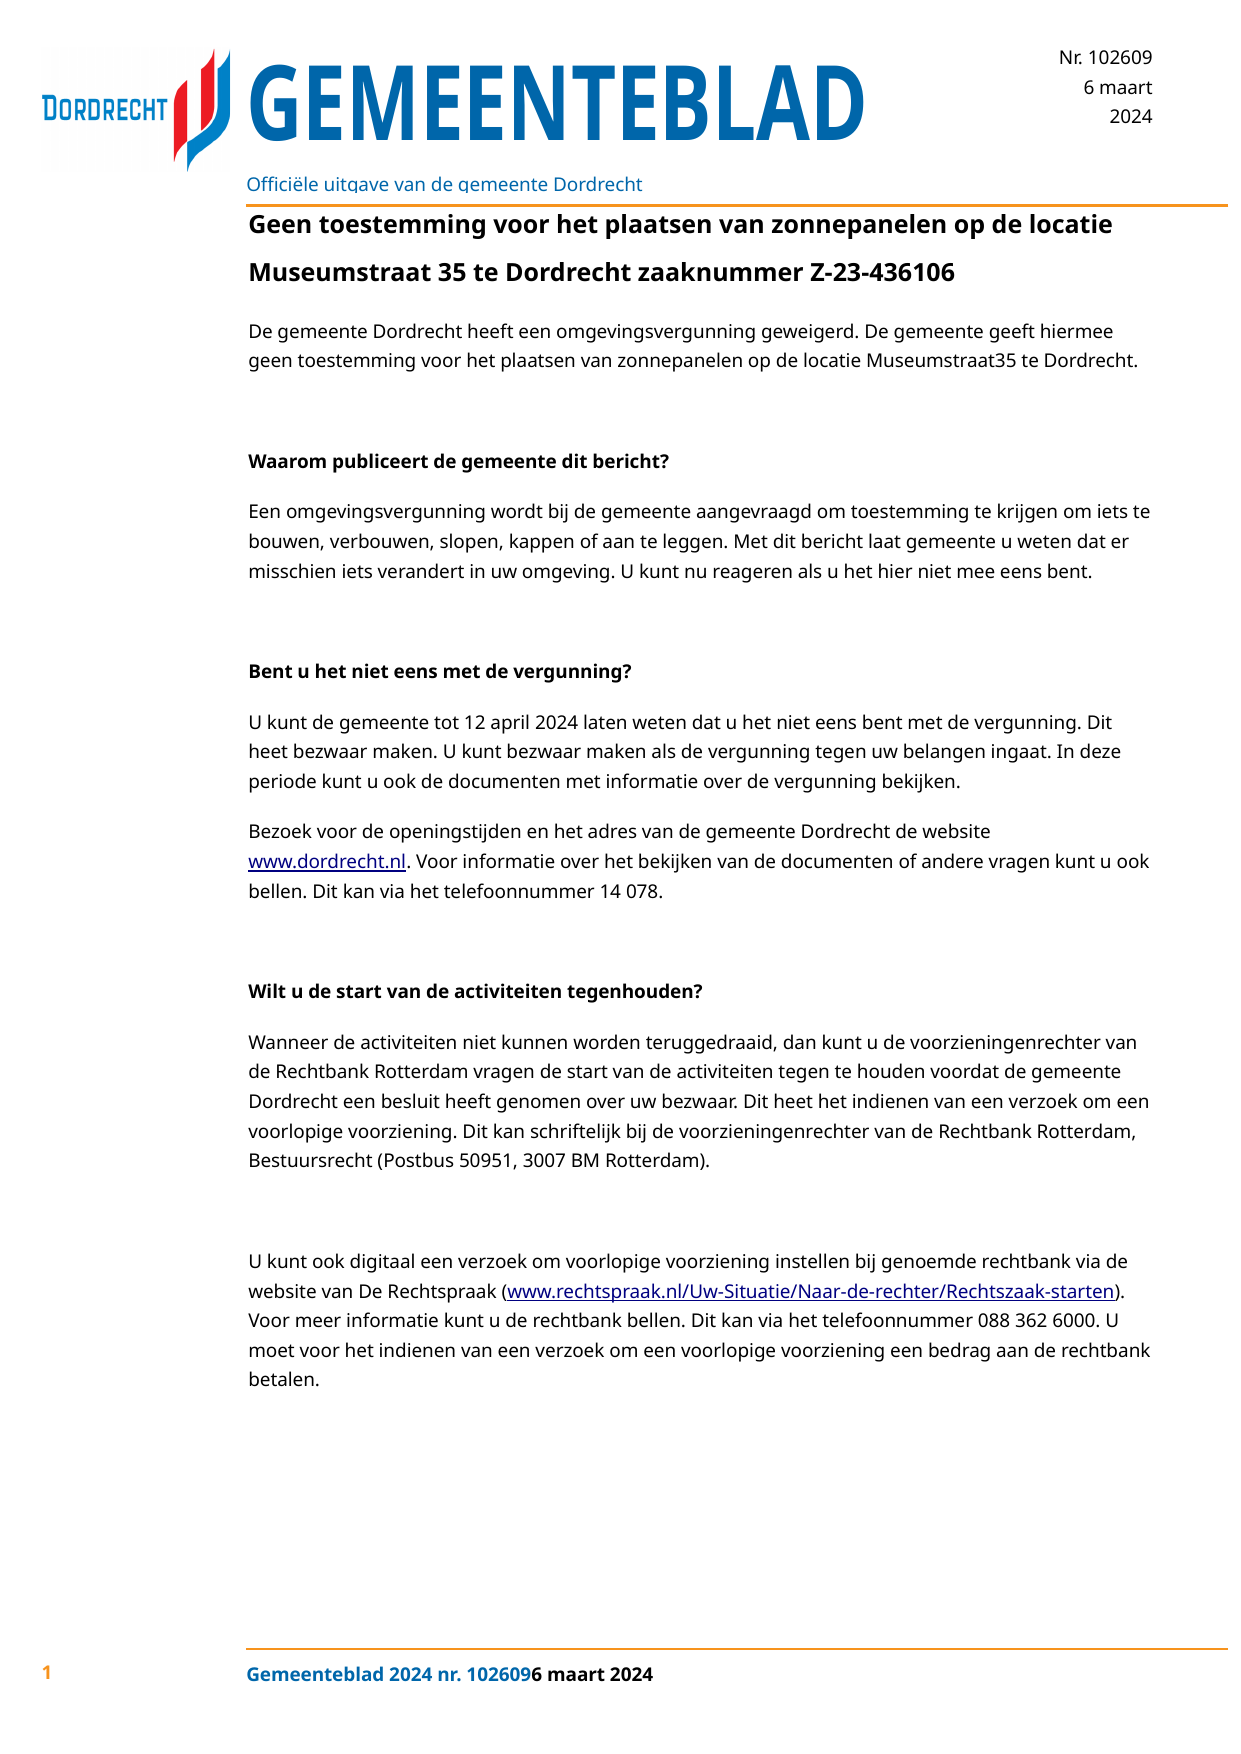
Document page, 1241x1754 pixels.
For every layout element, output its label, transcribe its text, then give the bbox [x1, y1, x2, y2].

text Wanneer de activiteiten niet kunnen worden teruggedraaid, dan kunt u de voorzieningenrechter van de Rechtbank Rotterdam vragen de start van de activiteiten tegen te houden voordat de gemeente Dordrecht een besluit heeft genomen over uw bezwaar. Dit heet het indienen van een verzoek om een voorlopige voorziening. Dit kan schriftelijk bij de voorzieningenrechter van de Rechtbank Rotterdam, Bestuursrecht (Postbus 50951, 3007 BM Rotterdam). [248, 1029, 1152, 1173]
text Waarom publiceert de gemeente dit bericht? [248, 448, 1152, 474]
text De gemeente Dordrecht heeft een omgevingsvergunning geweigerd. De gemeente geeft hiermee geen toestemming voor het plaatsen van zonnepanelen op de locatie Museumstraat35 te Dordrecht. [248, 318, 1152, 373]
picture [41, 47, 231, 172]
text Geen toestemming voor het plaatsen van zonnepanelen op de locatie Museumstraat 35 te Dordrecht zaaknummer Z-23-436106 [248, 207, 1152, 288]
text Bent u het niet eens met de vergunning? [248, 659, 1152, 684]
text Bezoek voor de openingstijden en het adres van de gemeente Dordrecht de website www.dordrecht.nl. Voor informatie over het bekijken van de documenten of andere vragen kunt u ook bellen. Dit kan via het telefoonnummer 14 078. [248, 819, 1152, 904]
text U kunt ook digitaal een verzoek om voorlopige voorziening instellen bij genoemde rechtbank via de website van De Rechtspraak (www.rechtspraak.nl/Uw-Situatie/Naar-de-rechter/Rechtszaak-starten). Voor meer informatie kunt u de rechtbank bellen. Dit kan via het telefoonnummer 088 362 6000. U moet voor het indienen van een verzoek om een voorlopige voorziening een bedrag aan de rechtbank betalen. [248, 1248, 1152, 1392]
text Een omgevingsvergunning wordt bij de gemeente aangevraagd om toestemming te krijgen om iets te bouwen, verbouwen, slopen, kappen of aan te leggen. Met dit bericht laat gemeente u weten dat er misschien iets verandert in uw omgeving. U kunt nu reageren als u het hier niet mee eens bent. [248, 499, 1152, 584]
text U kunt de gemeente tot 12 april 2024 laten weten dat u het niet eens bent met de vergunning. Dit heet bezwaar maken. U kunt bezwaar maken als de vergunning tegen uw belangen ingaat. In deze periode kunt u ook de documenten met informatie over de vergunning bekijken. [248, 709, 1152, 794]
text Wilt u de start van de activiteiten tegenhouden? [248, 979, 1152, 1004]
